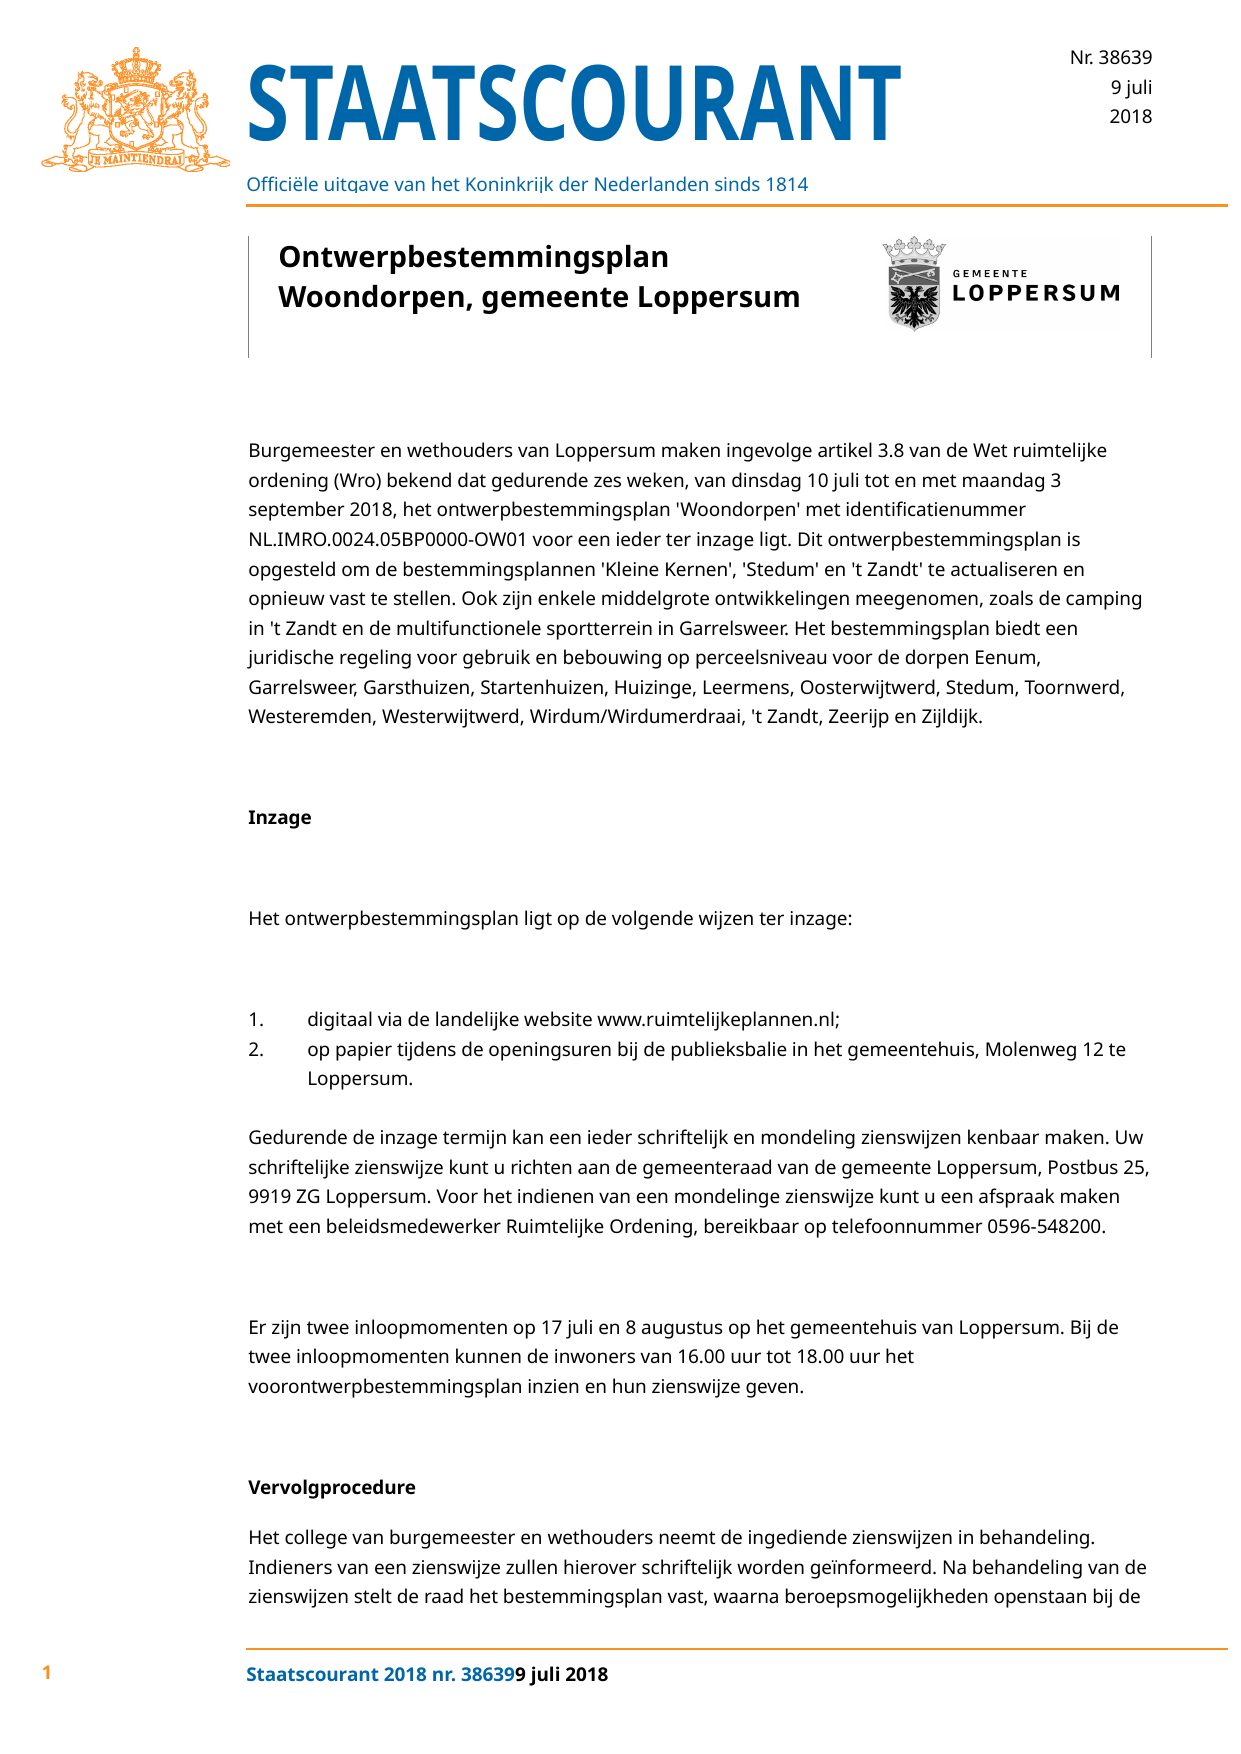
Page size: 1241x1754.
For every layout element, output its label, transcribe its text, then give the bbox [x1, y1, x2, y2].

list digitaal via de landelijke website www.ruimtelijkeplannen.nl; [248, 1006, 1152, 1032]
picture [882, 236, 1119, 332]
text Er zijn twee inloopmomenten op 17 juli en 8 augustus op het gemeentehuis van Loppersum. Bij de twee inloopmomenten kunnen de inwoners van 16.00 uur tot 18.00 uur het voorontwerpbestemmingsplan inzien en hun zienswijze geven. [248, 1314, 1152, 1399]
table_header Ontwerpbestemmingsplan Woondorpen, gemeente Loppersum [249, 236, 850, 358]
picture [41, 47, 231, 172]
text Het college van burgemeester en wethouders neemt de ingediende zienswijzen in behandeling. Indieners van een zienswijze zullen hierover schriftelijk worden geïnformeerd. Na behandeling van de zienswijzen stelt de raad het bestemmingsplan vast, waarna beroepsmogelijkheden openstaan bij de [248, 1524, 1152, 1609]
text Burgemeester en wethouders van Loppersum maken ingevolge artikel 3.8 van de Wet ruimtelijke ordening (Wro) bekend dat gedurende zes weken, van dinsdag 10 juli tot en met maandag 3 september 2018, het ontwerpbestemmingsplan 'Woondorpen' met identificatienummer NL.IMRO.0024.05BP0000-OW01 voor een ieder ter inzage ligt. Dit ontwerpbestemmingsplan is opgesteld om de bestemmingsplannen 'Kleine Kernen', 'Stedum' en 't Zandt' te actualiseren en opnieuw vast te stellen. Ook zijn enkele middelgrote ontwikkelingen meegenomen, zoals de camping in 't Zandt en de multifunctionele sportterrein in Garrelsweer. Het bestemmingsplan biedt een juridische regeling voor gebruik en bebouwing op perceelsniveau voor de dorpen Eenum, Garrelsweer, Garsthuizen, Startenhuizen, Huizinge, Leermens, Oosterwijtwerd, Stedum, Toornwerd, Westeremden, Westerwijtwerd, Wirdum/Wirdumerdraai, 't Zandt, Zeerijp en Zijldijk. [248, 437, 1152, 729]
list op papier tijdens de openingsuren bij de publieksbalie in het gemeentehuis, Molenweg 12 te Loppersum. [248, 1036, 1152, 1091]
text Inzage [248, 804, 1152, 830]
text Gedurende de inzage termijn kan een ieder schriftelijk en mondeling zienswijzen kenbaar maken. Uw schriftelijke zienswijze kunt u richten aan de gemeenteraad van de gemeente Loppersum, Postbus 25, 9919 ZG Loppersum. Voor het indienen van een mondelinge zienswijze kunt u een afspraak maken met een beleidsmedewerker Ruimtelijke Ordening, bereikbaar op telefoonnummer 0596-548200. [248, 1124, 1152, 1239]
table_header [850, 236, 1151, 358]
text Het ontwerpbestemmingsplan ligt op de volgende wijzen ter inzage: [248, 905, 1152, 931]
text Vervolgprocedure [248, 1474, 1152, 1500]
